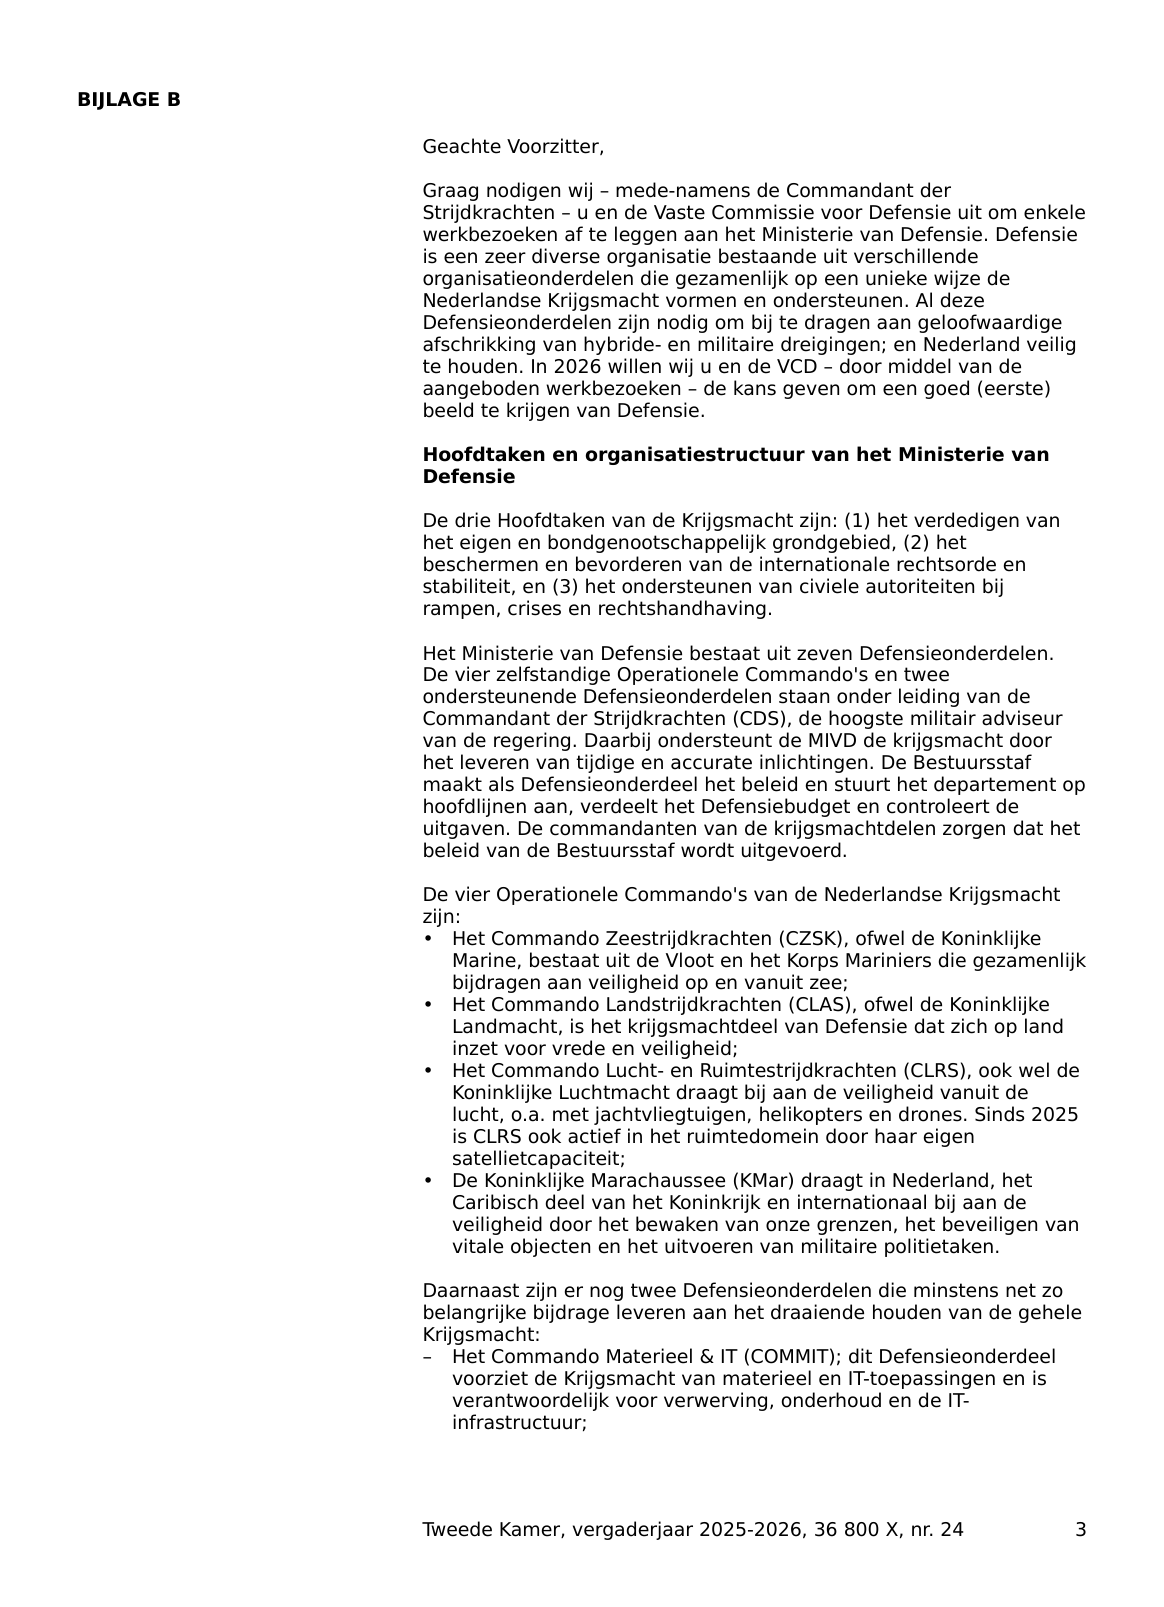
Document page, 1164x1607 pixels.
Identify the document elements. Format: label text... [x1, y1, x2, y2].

subtitle BIJLAGE B [77, 89, 1087, 111]
text • Het Commando Zeestrijdkrachten (CZSK), ofwel de Koninklijke Marine, bestaat uit de Vloot en het Korps Mariniers die gezamenlijk bijdragen aan veiligheid op en vanuit zee; [422, 928, 1087, 994]
text Geachte Voorzitter, [422, 136, 1087, 158]
text • Het Commando Lucht- en Ruimtestrijdkrachten (CLRS), ook wel de Koninklijke Luchtmacht draagt bij aan de veiligheid vanuit de lucht, o.a. met jachtvliegtuigen, helikopters en drones. Sinds 2025 is CLRS ook actief in het ruimtedomein door haar eigen satellietcapaciteit; [422, 1060, 1087, 1170]
text Graag nodigen wij – mede-namens de Commandant der Strijdkrachten – u en de Vaste Commissie voor Defensie uit om enkele werkbezoeken af te leggen aan het Ministerie van Defensie. Defensie is een zeer diverse organisatie bestaande uit verschillende organisatieonderdelen die gezamenlijk op een unieke wijze de Nederlandse Krijgsmacht vormen en ondersteunen. Al deze Defensieonderdelen zijn nodig om bij te dragen aan geloofwaardige afschrikking van hybride- en militaire dreigingen; en Nederland veilig te houden. In 2026 willen wij u en de VCD – door middel van de aangeboden werkbezoeken – de kans geven om een goed (eerste) beeld te krijgen van Defensie. [422, 180, 1087, 422]
text Daarnaast zijn er nog twee Defensieonderdelen die minstens net zo belangrijke bijdrage leveren aan het draaiende houden van de gehele Krijgsmacht: [422, 1280, 1087, 1346]
text • De Koninklijke Marachaussee (KMar) draagt in Nederland, het Caribisch deel van het Koninkrijk en internationaal bij aan de veiligheid door het bewaken van onze grenzen, het beveiligen van vitale objecten en het uitvoeren van militaire politietaken. [422, 1170, 1087, 1258]
text De vier Operationele Commando's van de Nederlandse Krijgsmacht zijn: [422, 884, 1087, 928]
text – Het Commando Materieel & IT (COMMIT); dit Defensieonderdeel voorziet de Krijgsmacht van materieel en IT-toepassingen en is verantwoordelijk voor verwerving, onderhoud en de IT-infrastructuur; [422, 1346, 1087, 1434]
text Het Ministerie van Defensie bestaat uit zeven Defensieonderdelen. De vier zelfstandige Operationele Commando's en twee ondersteunende Defensieonderdelen staan onder leiding van de Commandant der Strijdkrachten (CDS), de hoogste militair adviseur van de regering. Daarbij ondersteunt de MIVD de krijgsmacht door het leveren van tijdige en accurate inlichtingen. De Bestuursstaf maakt als Defensieonderdeel het beleid en stuurt het departement op hoofdlijnen aan, verdeelt het Defensiebudget en controleert de uitgaven. De commandanten van de krijgsmachtdelen zorgen dat het beleid van de Bestuursstaf wordt uitgevoerd. [422, 642, 1087, 862]
text • Het Commando Landstrijdkrachten (CLAS), ofwel de Koninklijke Landmacht, is het krijgsmachtdeel van Defensie dat zich op land inzet voor vrede en veiligheid; [422, 994, 1087, 1060]
subtitle Hoofdtaken en organisatiestructuur van het Ministerie van Defensie [422, 444, 1087, 488]
text De drie Hoofdtaken van de Krijgsmacht zijn: (1) het verdedigen van het eigen en bondgenootschappelijk grondgebied, (2) het beschermen en bevorderen van de internationale rechtsorde en stabiliteit, en (3) het ondersteunen van civiele autoriteiten bij rampen, crises en rechtshandhaving. [422, 510, 1087, 620]
